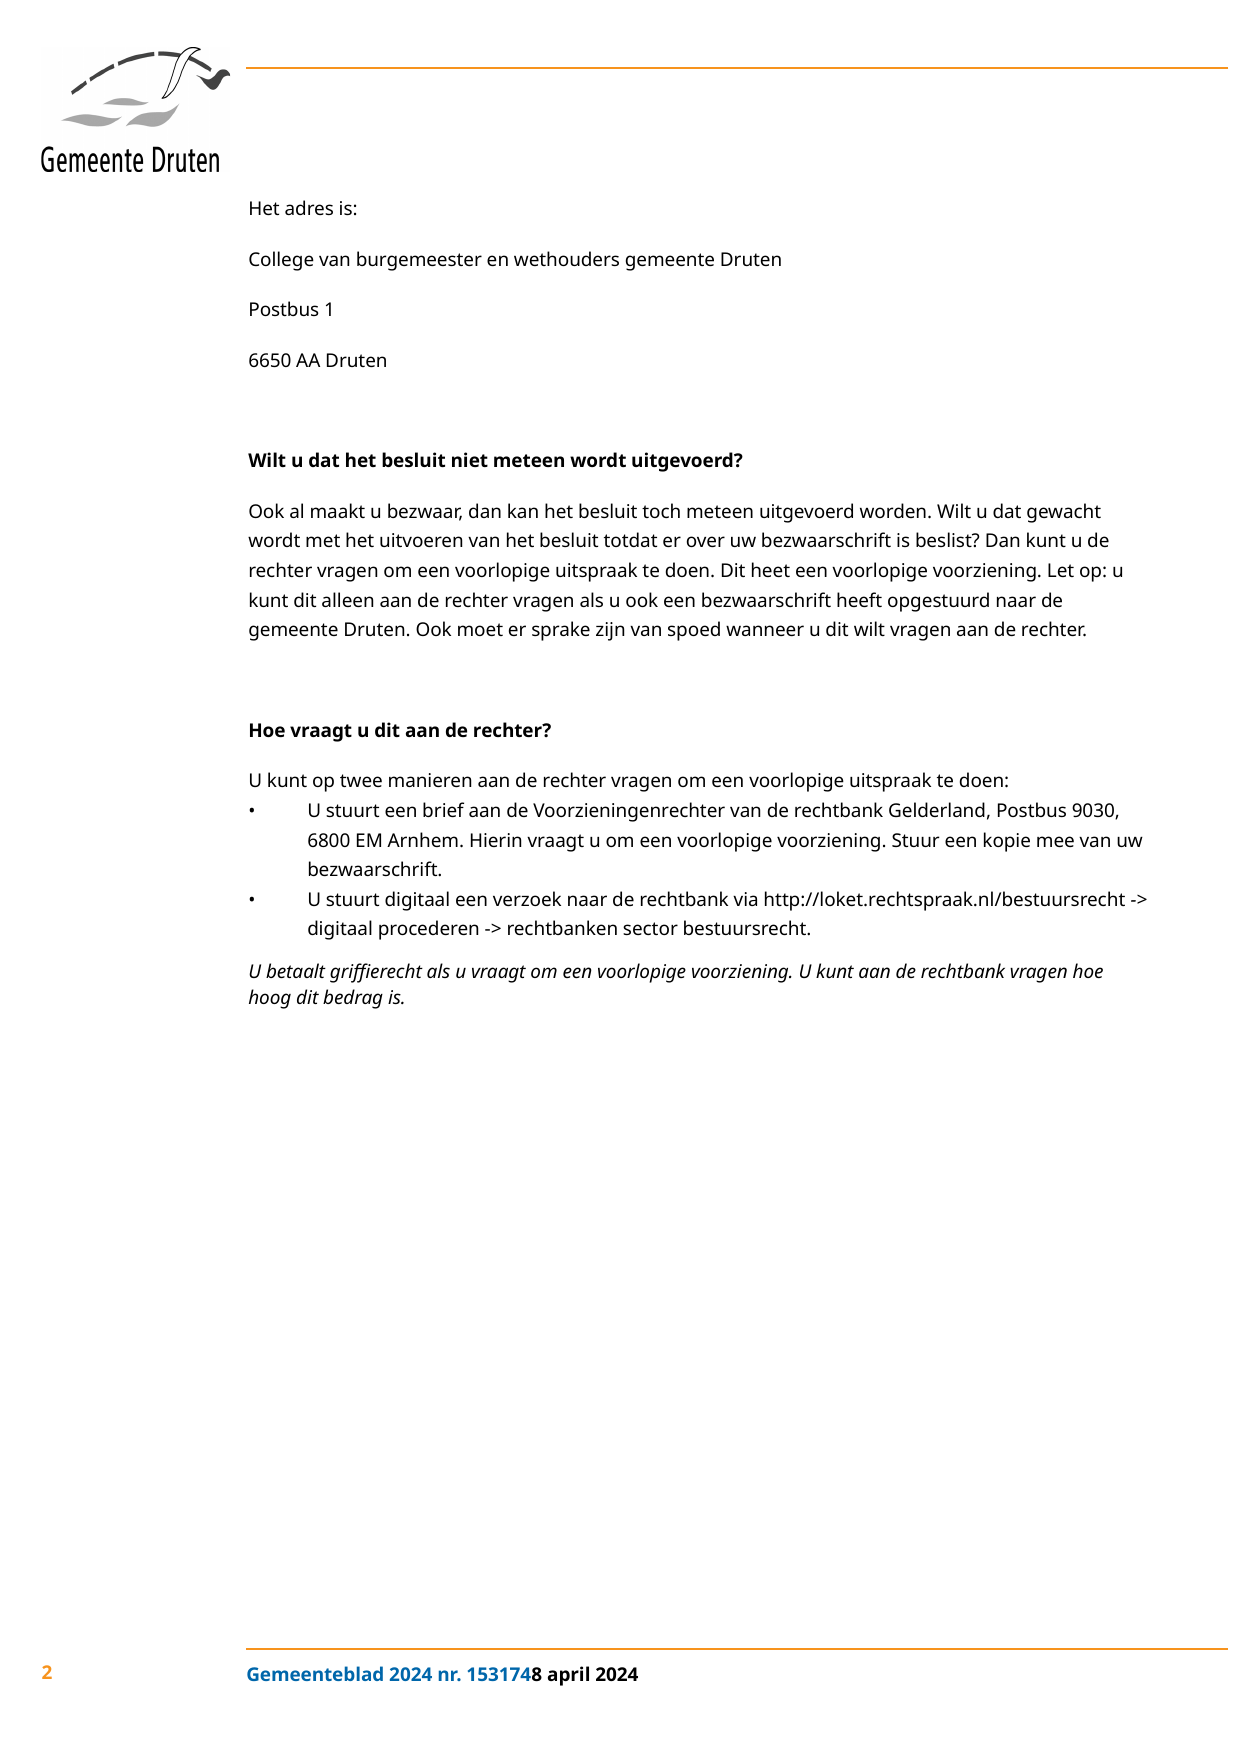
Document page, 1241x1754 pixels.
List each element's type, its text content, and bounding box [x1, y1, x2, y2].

text Het adres is: [248, 196, 1152, 221]
picture [41, 47, 231, 172]
text Ook al maakt u bezwaar, dan kan het besluit toch meteen uitgevoerd worden. Wilt u dat gewacht wordt met het uitvoeren van het besluit totdat er over uw bezwaarschrift is beslist? Dan kunt u de rechter vragen om een voorlopige uitspraak te doen. Dit heet een voorlopige voorziening. Let op: u kunt dit alleen aan de rechter vragen als u ook een bezwaarschrift heeft opgestuurd naar de gemeente Druten. Ook moet er sprake zijn van spoed wanneer u dit wilt vragen aan de rechter. [248, 498, 1152, 642]
text Hoe vraagt u dit aan de rechter? [248, 717, 1152, 743]
list U stuurt een brief aan de Voorzieningenrechter van de rechtbank Gelderland, Postbus 9030, 6800 EM Arnhem. Hierin vraagt u om een voorlopige voorziening. Stuur een kopie mee van uw bezwaarschrift. [248, 797, 1152, 882]
text Postbus 1 [248, 296, 1152, 322]
list U stuurt digitaal een verzoek naar de rechtbank via http://loket.rechtspraak.nl/bestuursrecht -> digitaal procederen -> rechtbanken sector bestuursrecht. [248, 886, 1152, 941]
text U kunt op twee manieren aan de rechter vragen om een voorlopige uitspraak te doen: [248, 768, 1152, 793]
text U betaalt griffierecht als u vraagt om een voorlopige voorziening. U kunt aan de rechtbank vragen hoe hoog dit bedrag is. [248, 959, 1152, 1010]
text 6650 AA Druten [248, 347, 1152, 373]
text Wilt u dat het besluit niet meteen wordt uitgevoerd? [248, 448, 1152, 473]
text College van burgemeester en wethouders gemeente Druten [248, 246, 1152, 272]
